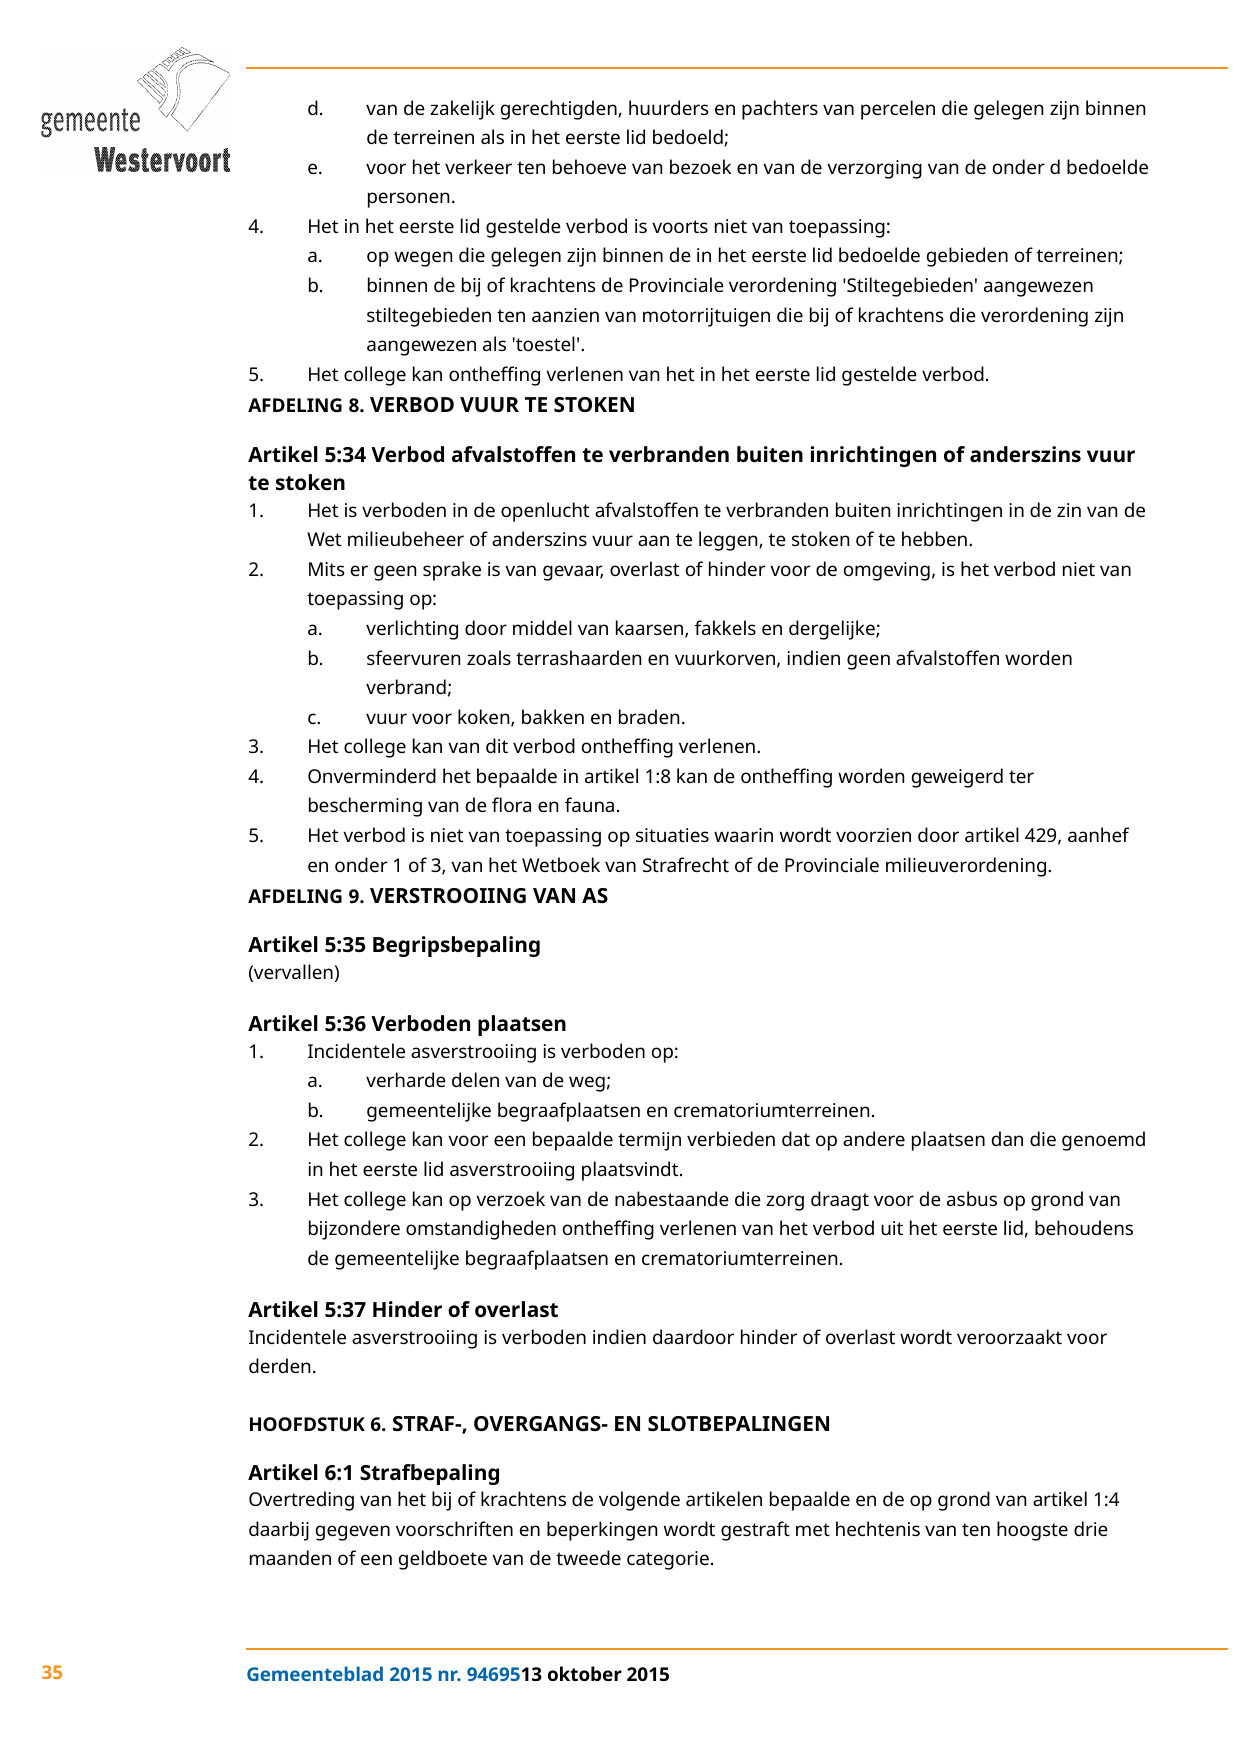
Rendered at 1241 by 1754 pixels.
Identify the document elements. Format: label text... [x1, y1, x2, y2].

list voor het verkeer ten behoeve van bezoek en van de verzorging van de onder d bedoelde personen. [307, 154, 1152, 209]
text (vervallen) [248, 959, 1152, 985]
text Artikel 5:36 Verboden plaatsen [248, 1009, 1152, 1038]
text Artikel 5:35 Begripsbepaling [248, 931, 1152, 959]
list Het verbod is niet van toepassing op situaties waarin wordt voorzien door artikel 429, aanhef en onder 1 of 3, van het Wetboek van Strafrecht of de Provinciale milieuverordening. [248, 822, 1152, 877]
list van de zakelijk gerechtigden, huurders en pachters van percelen die gelegen zijn binnen de terreinen als in het eerste lid bedoeld; [307, 95, 1152, 150]
list verlichting door middel van kaarsen, fakkels en dergelijke; [307, 615, 1152, 641]
list Het college kan van dit verbod ontheffing verlenen. [248, 733, 1152, 759]
list Het is verboden in de openlucht afvalstoffen te verbranden buiten inrichtingen in de zin van de Wet milieubeheer of anderszins vuur aan te leggen, te stoken of te hebben. [248, 497, 1152, 552]
list Onverminderd het bepaalde in artikel 1:8 kan de ontheffing worden geweigerd ter bescherming van de flora en fauna. [248, 763, 1152, 818]
list op wegen die gelegen zijn binnen de in het eerste lid bedoelde gebieden of terreinen; [307, 243, 1152, 268]
picture [41, 47, 231, 172]
text AFDELING 9. VERSTROOIING VAN AS [248, 881, 1152, 910]
text HOOFDSTUK 6. STRAF-, OVERGANGS- EN SLOTBEPALINGEN [248, 1409, 1152, 1437]
text AFDELING 8. VERBOD VUUR TE STOKEN [248, 391, 1152, 419]
list Het college kan voor een bepaalde termijn verbieden dat op andere plaatsen dan die genoemd in het eerste lid asverstrooiing plaatsvindt. [248, 1127, 1152, 1182]
text Artikel 5:37 Hinder of overlast [248, 1295, 1152, 1324]
text Overtreding van het bij of krachtens de volgende artikelen bepaalde en de op grond van artikel 1:4 daarbij gegeven voorschriften en beperkingen wordt gestraft met hechtenis van ten hoogste drie maanden of een geldboete van de tweede categorie. [248, 1486, 1152, 1571]
list Mits er geen sprake is van gevaar, overlast of hinder voor de omgeving, is het verbod niet van toepassing op: [248, 556, 1152, 611]
list Het in het eerste lid gestelde verbod is voorts niet van toepassing: [248, 213, 1152, 239]
list verharde delen van de weg; [307, 1067, 1152, 1093]
list sfeervuren zoals terrashaarden en vuurkorven, indien geen afvalstoffen worden verbrand; [307, 645, 1152, 700]
list binnen de bij of krachtens de Provinciale verordening 'Stiltegebieden' aangewezen stiltegebieden ten aanzien van motorrijtuigen die bij of krachtens die verordening zijn aangewezen als 'toestel'. [307, 272, 1152, 357]
list Het college kan op verzoek van de nabestaande die zorg draagt voor de asbus op grond van bijzondere omstandigheden ontheffing verlenen van het verbod uit het eerste lid, behoudens de gemeentelijke begraafplaatsen en crematoriumterreinen. [248, 1186, 1152, 1271]
text Incidentele asverstrooiing is verboden indien daardoor hinder of overlast wordt veroorzaakt voor derden. [248, 1324, 1152, 1379]
list gemeentelijke begraafplaatsen en crematoriumterreinen. [307, 1097, 1152, 1123]
list Het college kan ontheffing verlenen van het in het eerste lid gestelde verbod. [248, 361, 1152, 387]
text Artikel 6:1 Strafbepaling [248, 1458, 1152, 1486]
text Artikel 5:34 Verbod afvalstoffen te verbranden buiten inrichtingen of anderszins vuur te stoken [248, 440, 1152, 497]
list Incidentele asverstrooiing is verboden op: [248, 1038, 1152, 1064]
list vuur voor koken, bakken en braden. [307, 704, 1152, 729]
